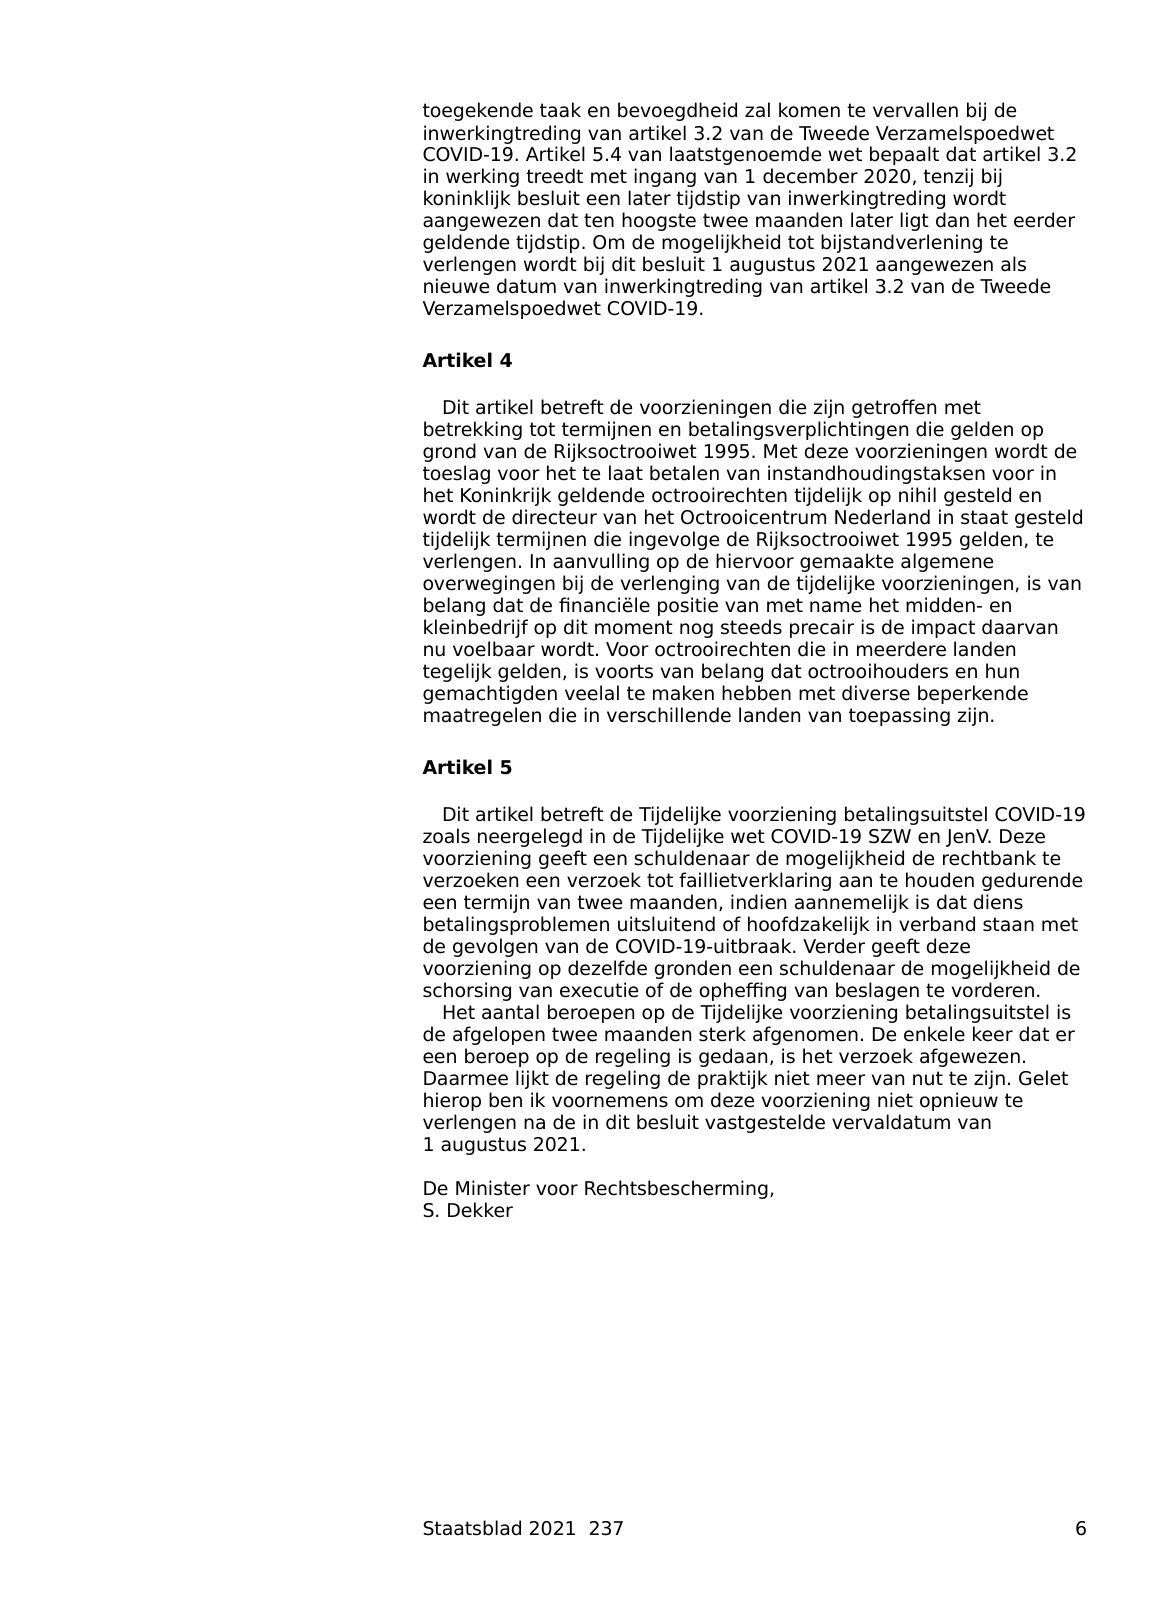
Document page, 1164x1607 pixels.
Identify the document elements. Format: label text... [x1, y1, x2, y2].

text Het aantal beroepen op de Tijdelijke voorziening betalingsuitstel is de afgelopen twee maanden sterk afgenomen. De enkele keer dat er een beroep op de regeling is gedaan, is het verzoek afgewezen. Daarmee lijkt de regeling de praktijk niet meer van nut te zijn. Gelet hierop ben ik voornemens om deze voorziening niet opnieuw te verlengen na de in dit besluit vastgestelde vervaldatum van 1 augustus 2021. [422, 1002, 1087, 1156]
text De Minister voor Rechtsbescherming, S. Dekker [422, 1178, 1087, 1222]
subtitle Artikel 5 [422, 757, 1087, 779]
text Dit artikel betreft de voorzieningen die zijn getroffen met betrekking tot termijnen en betalingsverplichtingen die gelden op grond van de Rijksoctrooiwet 1995. Met deze voorzieningen wordt de toeslag voor het te laat betalen van instandhoudingstaksen voor in het Koninkrijk geldende octrooirechten tijdelijk op nihil gesteld en wordt de directeur van het Octrooicentrum Nederland in staat gesteld tijdelijk termijnen die ingevolge de Rijksoctrooiwet 1995 gelden, te verlengen. In aanvulling op de hiervoor gemaakte algemene overwegingen bij de verlenging van de tijdelijke voorzieningen, is van belang dat de financiële positie van met name het midden- en kleinbedrijf op dit moment nog steeds precair is de impact daarvan nu voelbaar wordt. Voor octrooirechten die in meerdere landen tegelijk gelden, is voorts van belang dat octrooihouders en hun gemachtigden veelal te maken hebben met diverse beperkende maatregelen die in verschillende landen van toepassing zijn. [422, 397, 1087, 727]
text Dit artikel betreft de Tijdelijke voorziening betalingsuitstel COVID-19 zoals neergelegd in de Tijdelijke wet COVID-19 SZW en JenV. Deze voorziening geeft een schuldenaar de mogelijkheid de rechtbank te verzoeken een verzoek tot faillietverklaring aan te houden gedurende een termijn van twee maanden, indien aannemelijk is dat diens betalingsproblemen uitsluitend of hoofdzakelijk in verband staan met de gevolgen van de COVID-19-uitbraak. Verder geeft deze voorziening op dezelfde gronden een schuldenaar de mogelijkheid de schorsing van executie of de opheffing van beslagen te vorderen. [422, 804, 1087, 1002]
text toegekende taak en bevoegdheid zal komen te vervallen bij de inwerkingtreding van artikel 3.2 van de Tweede Verzamelspoedwet COVID-19. Artikel 5.4 van laatstgenoemde wet bepaalt dat artikel 3.2 in werking treedt met ingang van 1 december 2020, tenzij bij koninklijk besluit een later tijdstip van inwerkingtreding wordt aangewezen dat ten hoogste twee maanden later ligt dan het eerder geldende tijdstip. Om de mogelijkheid tot bijstandverlening te verlengen wordt bij dit besluit 1 augustus 2021 aangewezen als nieuwe datum van inwerkingtreding van artikel 3.2 van de Tweede Verzamelspoedwet COVID-19. [422, 100, 1087, 320]
subtitle Artikel 4 [422, 350, 1087, 372]
